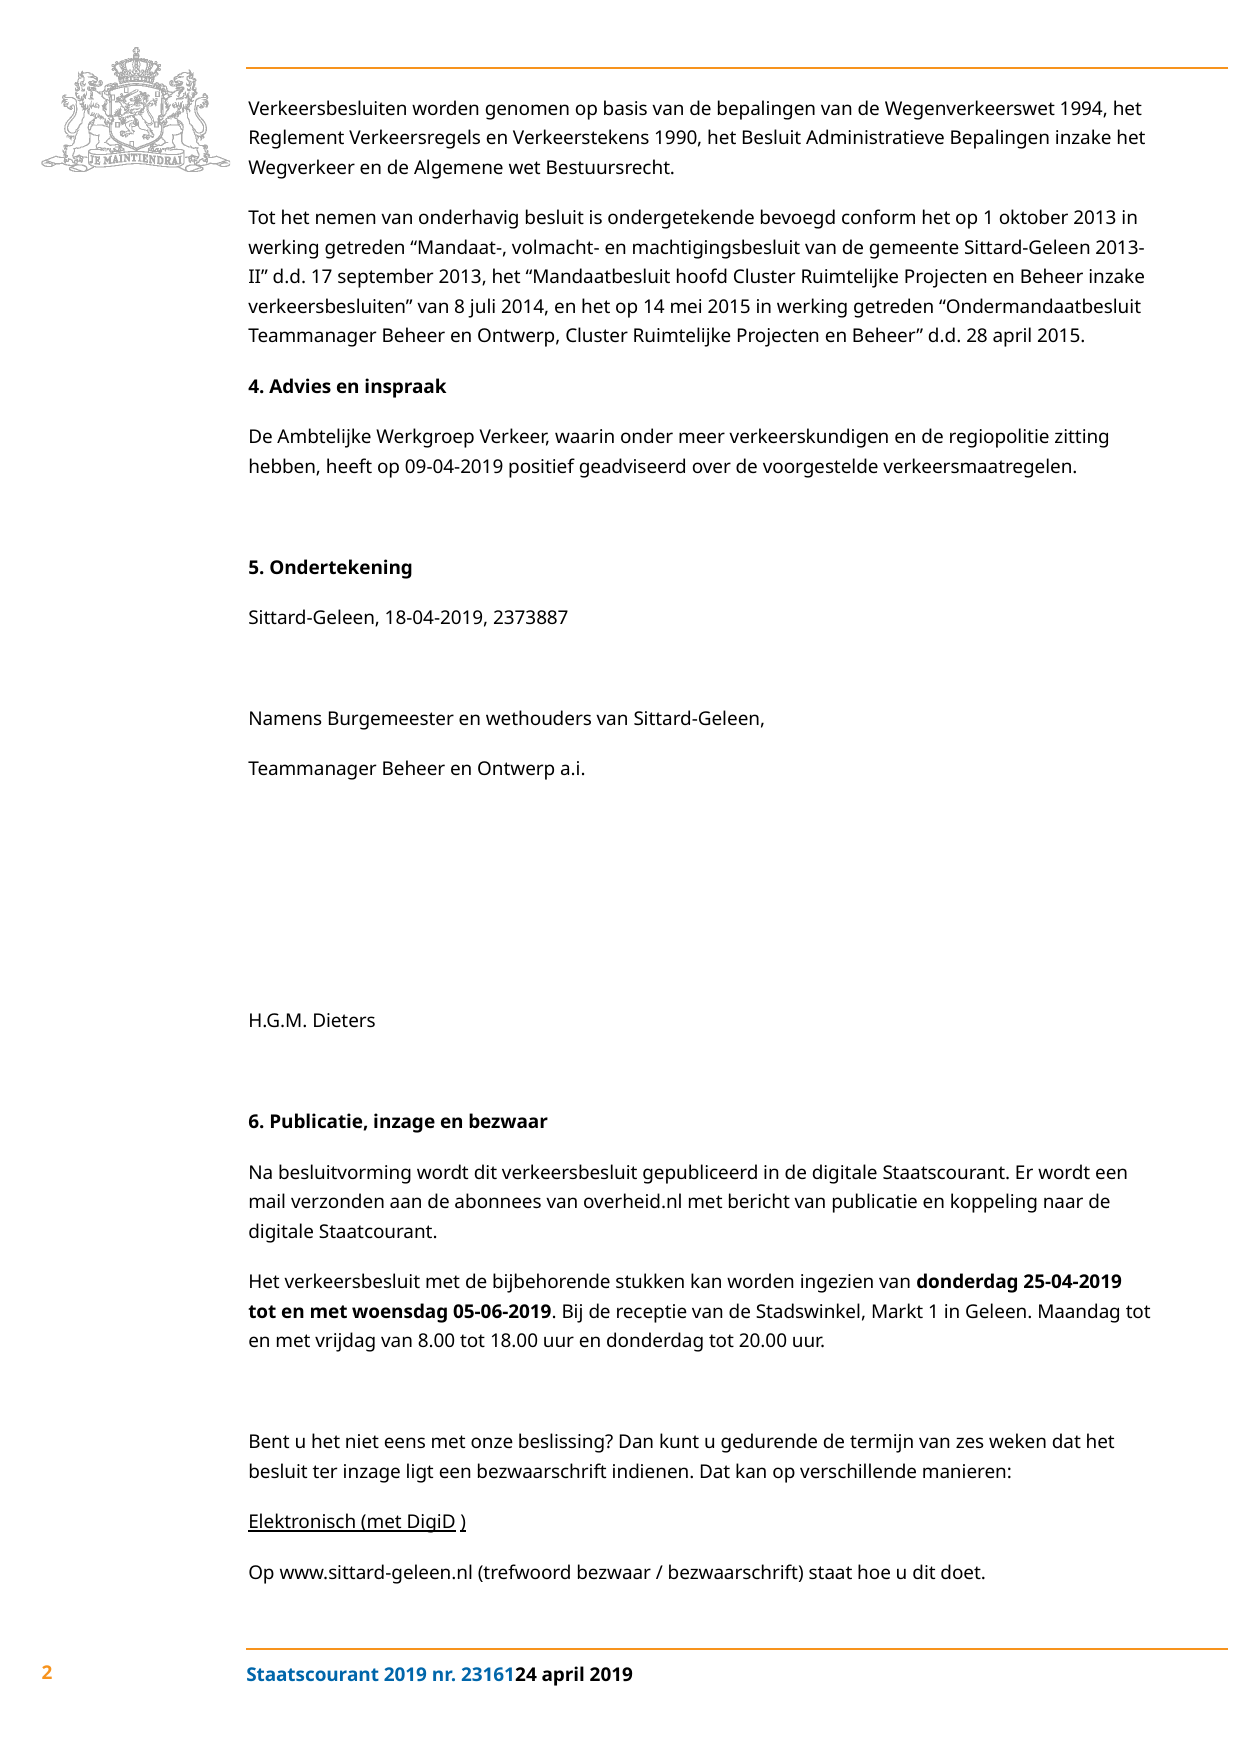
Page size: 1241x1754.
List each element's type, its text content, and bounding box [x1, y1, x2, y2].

text 5. Ondertekening [248, 554, 1152, 580]
picture [41, 47, 231, 172]
text Teammanager Beheer en Ontwerp a.i. [248, 756, 1152, 781]
text 4. Advies en inspraak [248, 373, 1152, 399]
text Elektronisch (met DigiD ) [248, 1508, 1152, 1534]
text H.G.M. Dieters [248, 1008, 1152, 1033]
text Na besluitvorming wordt dit verkeersbesluit gepubliceerd in de digitale Staatscourant. Er wordt een mail verzonden aan de abonnees van overheid.nl met bericht van publicatie en koppeling naar de digitale Staatcourant. [248, 1159, 1152, 1244]
text Op www.sittard-geleen.nl (trefwoord bezwaar / bezwaarschrift) staat hoe u dit doet. [248, 1559, 1152, 1585]
text Verkeersbesluiten worden genomen op basis van de bepalingen van de Wegenverkeerswet 1994, het Reglement Verkeersregels en Verkeerstekens 1990, het Besluit Administratieve Bepalingen inzake het Wegverkeer en de Algemene wet Bestuursrecht. [248, 95, 1152, 180]
text Namens Burgemeester en wethouders van Sittard-Geleen, [248, 705, 1152, 731]
text De Ambtelijke Werkgroep Verkeer, waarin onder meer verkeerskundigen en de regiopolitie zitting hebben, heeft op 09-04-2019 positief geadviseerd over de voorgestelde verkeersmaatregelen. [248, 423, 1152, 479]
text Bent u het niet eens met onze beslissing? Dan kunt u gedurende de termijn van zes weken dat het besluit ter inzage ligt een bezwaarschrift indienen. Dat kan op verschillende manieren: [248, 1428, 1152, 1484]
text 6. Publicatie, inzage en bezwaar [248, 1108, 1152, 1134]
text Tot het nemen van onderhavig besluit is ondergetekende bevoegd conform het op 1 oktober 2013 in werking getreden “Mandaat-, volmacht- en machtigingsbesluit van de gemeente Sittard-Geleen 2013-II” d.d. 17 september 2013, het “Mandaatbesluit hoofd Cluster Ruimtelijke Projecten en Beheer inzake verkeersbesluiten” van 8 juli 2014, en het op 14 mei 2015 in werking getreden “Ondermandaatbesluit Teammanager Beheer en Ontwerp, Cluster Ruimtelijke Projecten en Beheer” d.d. 28 april 2015. [248, 204, 1152, 348]
text Het verkeersbesluit met de bijbehorende stukken kan worden ingezien van donderdag 25-04-2019 tot en met woensdag 05-06-2019. Bij de receptie van de Stadswinkel, Markt 1 in Geleen. Maandag tot en met vrijdag van 8.00 tot 18.00 uur en donderdag tot 20.00 uur. [248, 1268, 1152, 1353]
text Sittard-Geleen, 18-04-2019, 2373887 [248, 604, 1152, 630]
